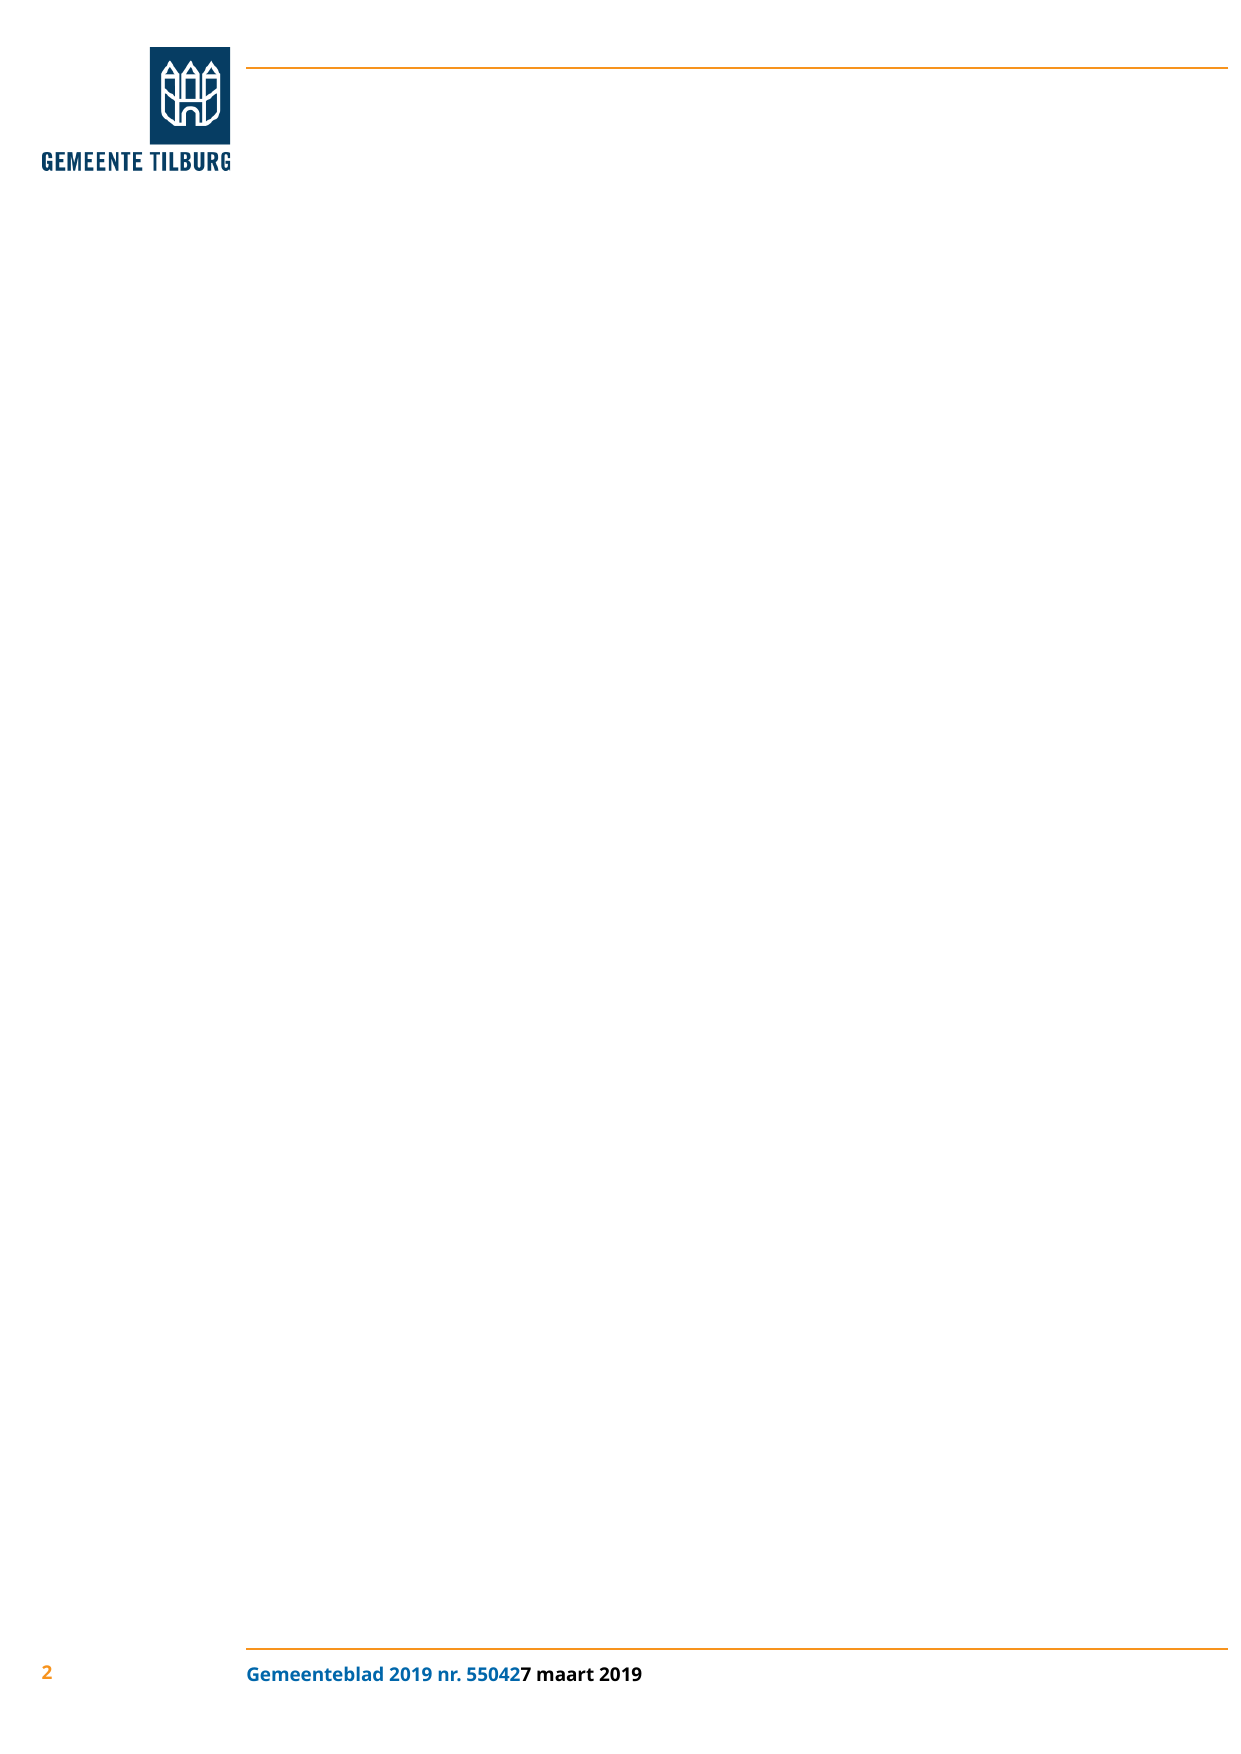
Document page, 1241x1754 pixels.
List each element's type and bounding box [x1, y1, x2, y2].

picture [41, 47, 231, 172]
